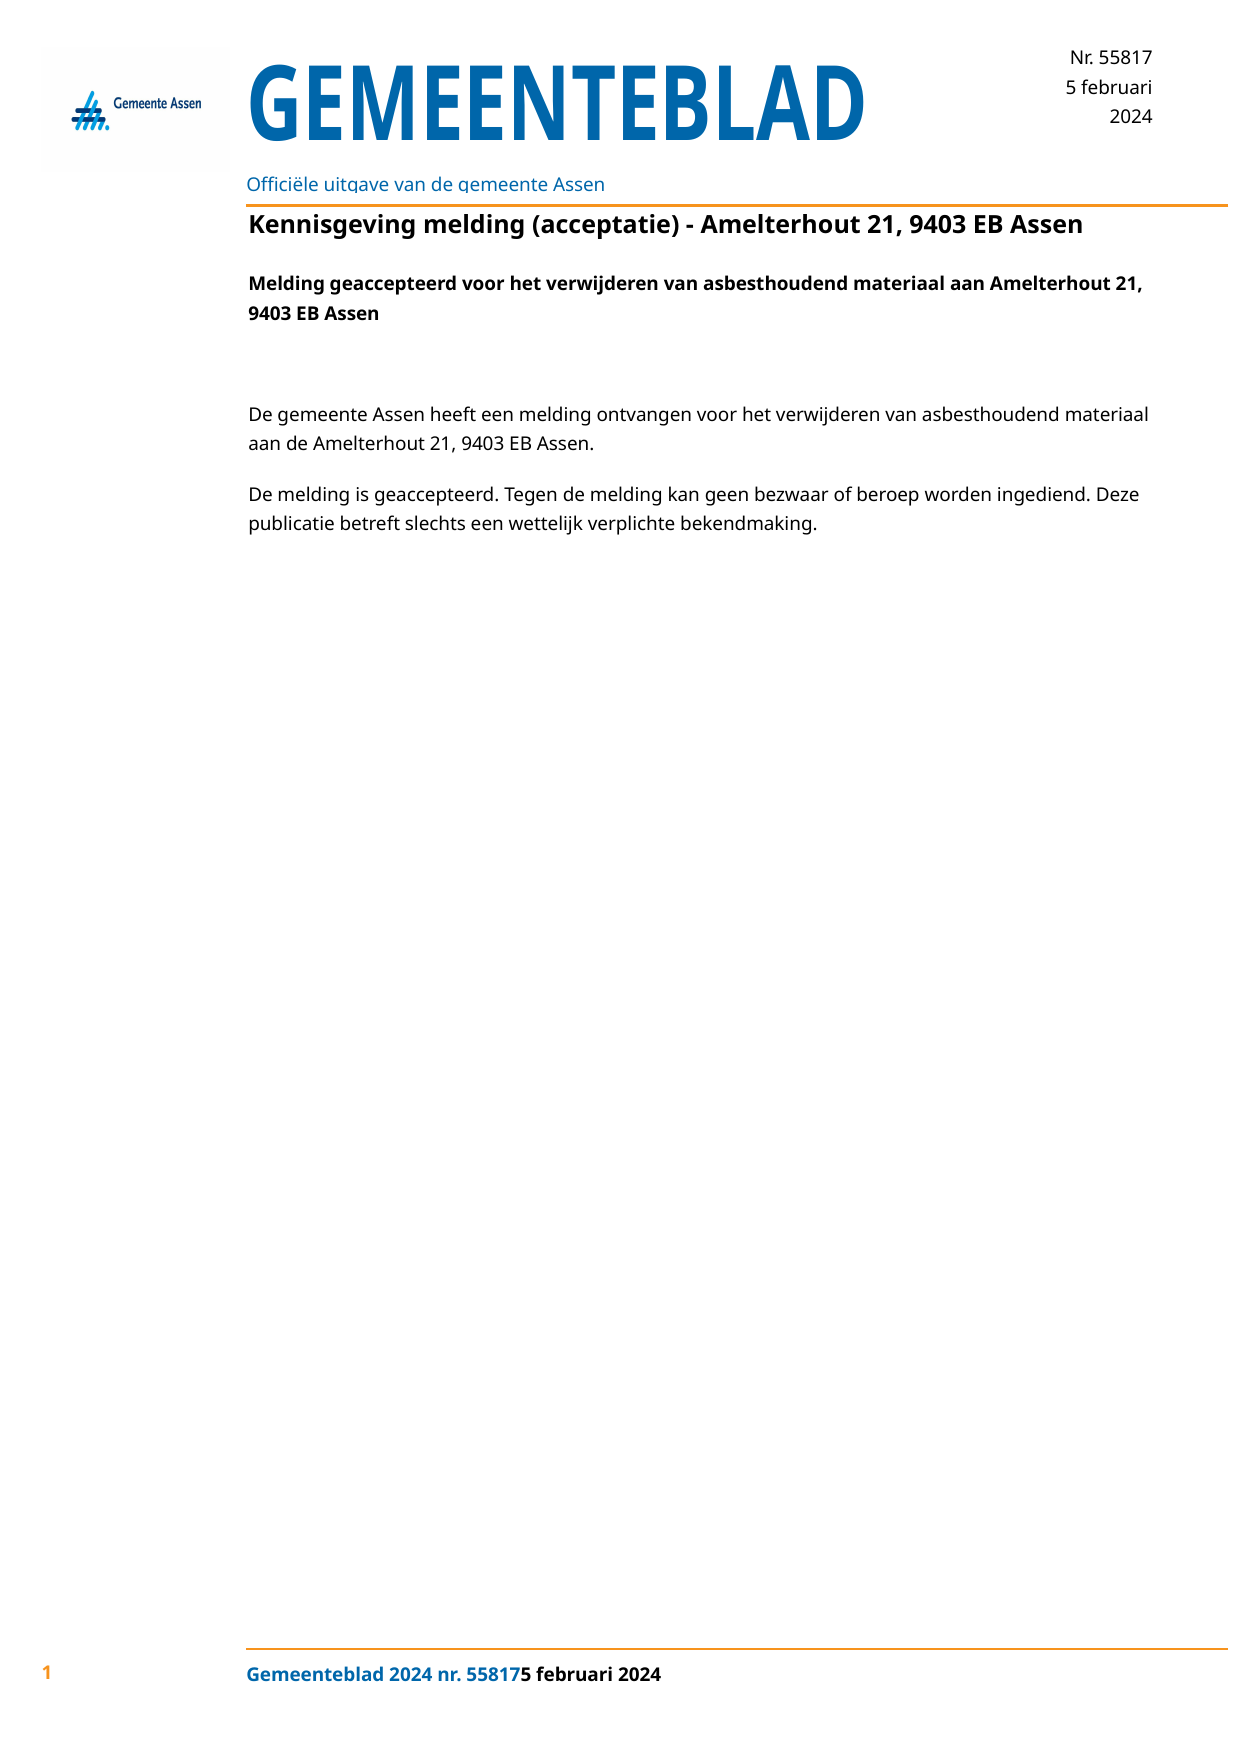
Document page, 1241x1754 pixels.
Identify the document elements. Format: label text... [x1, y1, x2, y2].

text De gemeente Assen heeft een melding ontvangen voor het verwijderen van asbesthoudend materiaal aan de Amelterhout 21, 9403 EB Assen. [248, 401, 1152, 456]
text Kennisgeving melding (acceptatie) - Amelterhout 21, 9403 EB Assen [248, 207, 1152, 241]
text De melding is geaccepteerd. Tegen de melding kan geen bezwaar of beroep worden ingediend. Deze publicatie betreft slechts een wettelijk verplichte bekendmaking. [248, 481, 1152, 536]
text Melding geaccepteerd voor het verwijderen van asbesthoudend materiaal aan Amelterhout 21, 9403 EB Assen [248, 270, 1152, 326]
picture [41, 47, 231, 172]
